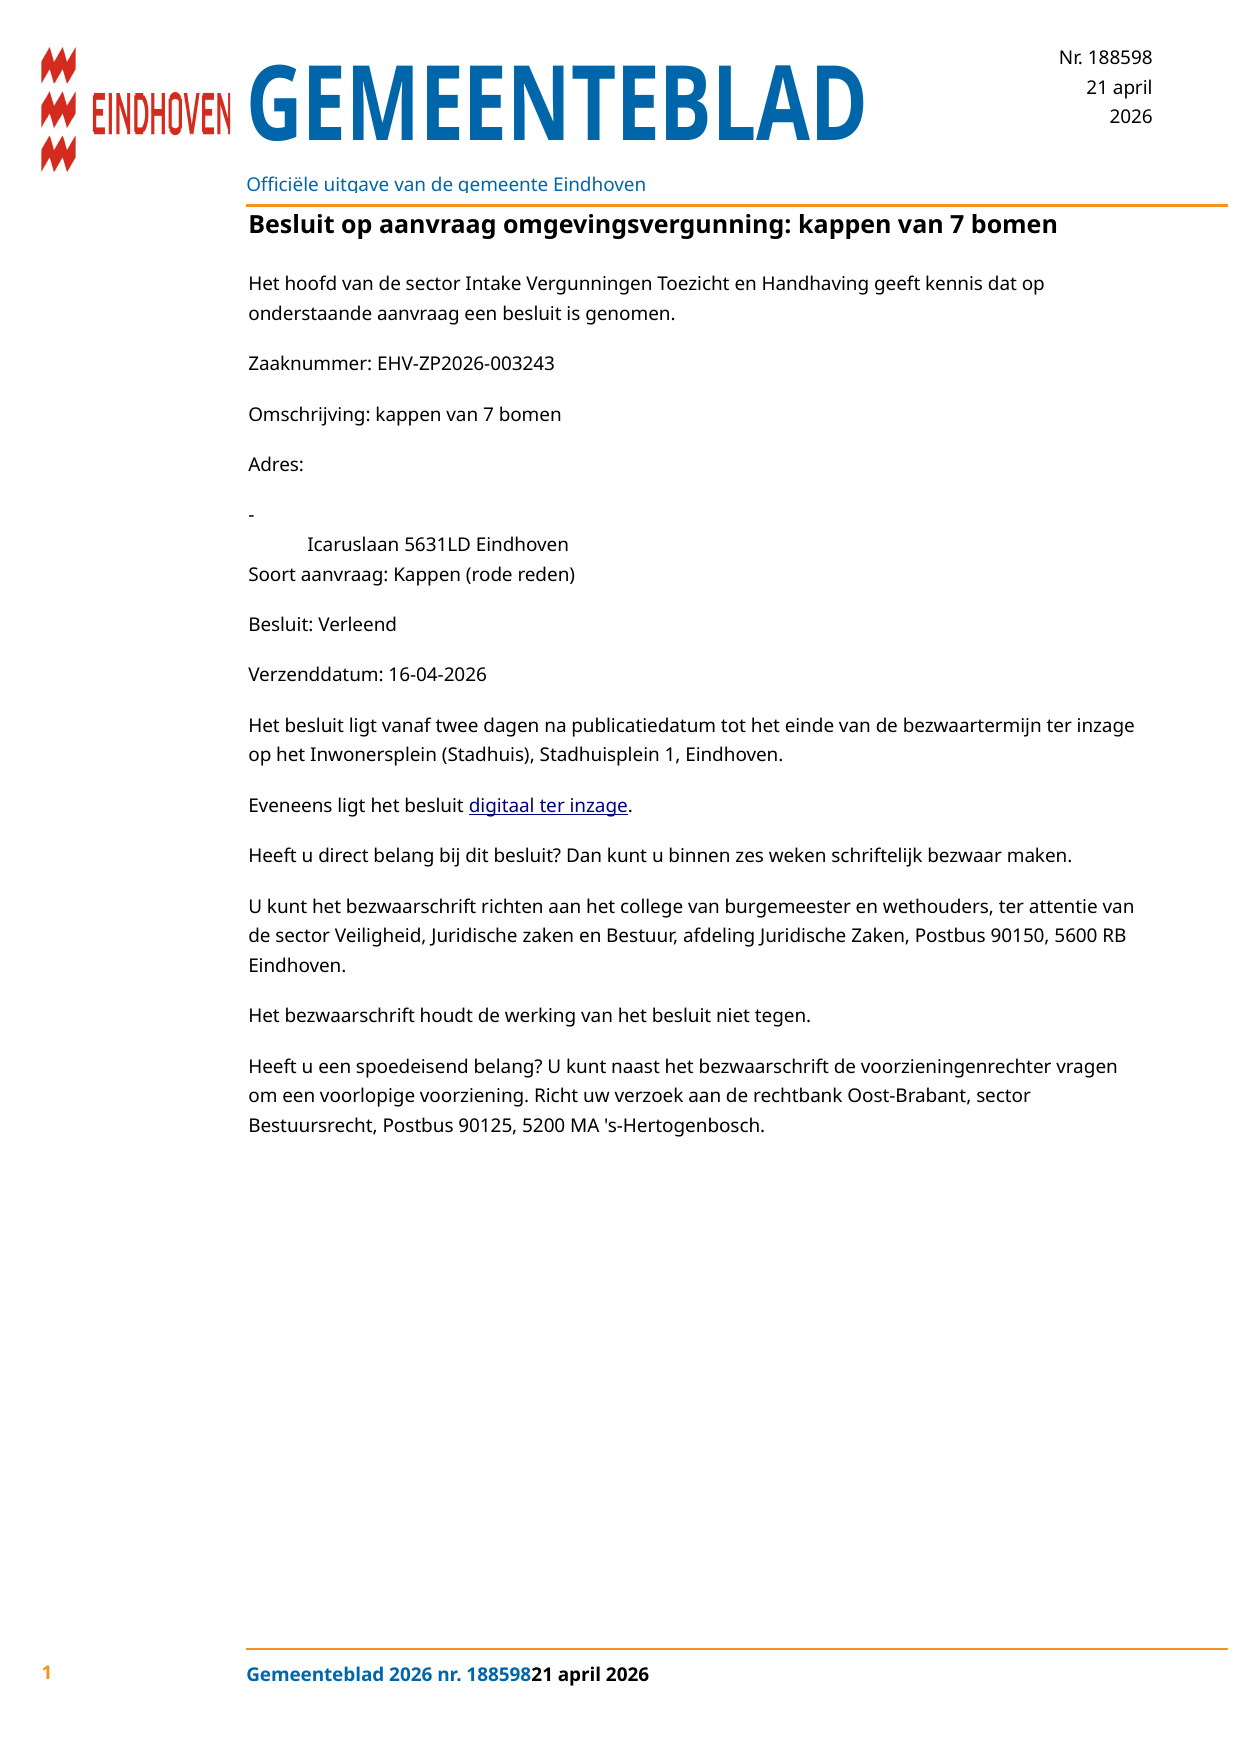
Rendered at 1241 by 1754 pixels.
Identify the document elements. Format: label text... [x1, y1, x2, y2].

picture [41, 47, 231, 172]
text Adres: [248, 451, 1152, 477]
text Verzenddatum: 16-04-2026 [248, 662, 1152, 687]
text Het besluit ligt vanaf twee dagen na publicatiedatum tot het einde van de bezwaartermijn ter inzage op het Inwonersplein (Stadhuis), Stadhuisplein 1, Eindhoven. [248, 712, 1152, 767]
text U kunt het bezwaarschrift richten aan het college van burgemeester en wethouders, ter attentie van de sector Veiligheid, Juridische zaken en Bestuur, afdeling Juridische Zaken, Postbus 90150, 5600 RB Eindhoven. [248, 893, 1152, 978]
text Heeft u een spoedeisend belang? U kunt naast het bezwaarschrift de voorzieningenrechter vragen om een voorlopige voorziening. Richt uw verzoek aan de rechtbank Oost-Brabant, sector Bestuursrecht, Postbus 90125, 5200 MA 's-Hertogenbosch. [248, 1053, 1152, 1138]
text Besluit op aanvraag omgevingsvergunning: kappen van 7 bomen [248, 207, 1152, 241]
text Het hoofd van de sector Intake Vergunningen Toezicht en Handhaving geeft kennis dat op onderstaande aanvraag een besluit is genomen. [248, 270, 1152, 326]
text Zaaknummer: EHV-ZP2026-003243 [248, 350, 1152, 376]
text Heeft u direct belang bij dit besluit? Dan kunt u binnen zes weken schriftelijk bezwaar maken. [248, 842, 1152, 868]
text Omschrijving: kappen van 7 bomen [248, 401, 1152, 426]
text Besluit: Verleend [248, 611, 1152, 637]
text Het bezwaarschrift houdt de werking van het besluit niet tegen. [248, 1002, 1152, 1028]
list Icaruslaan 5631LD Eindhoven [248, 531, 1152, 557]
text Soort aanvraag: Kappen (rode reden) [248, 561, 1152, 586]
text Eveneens ligt het besluit digitaal ter inzage. [248, 792, 1152, 818]
